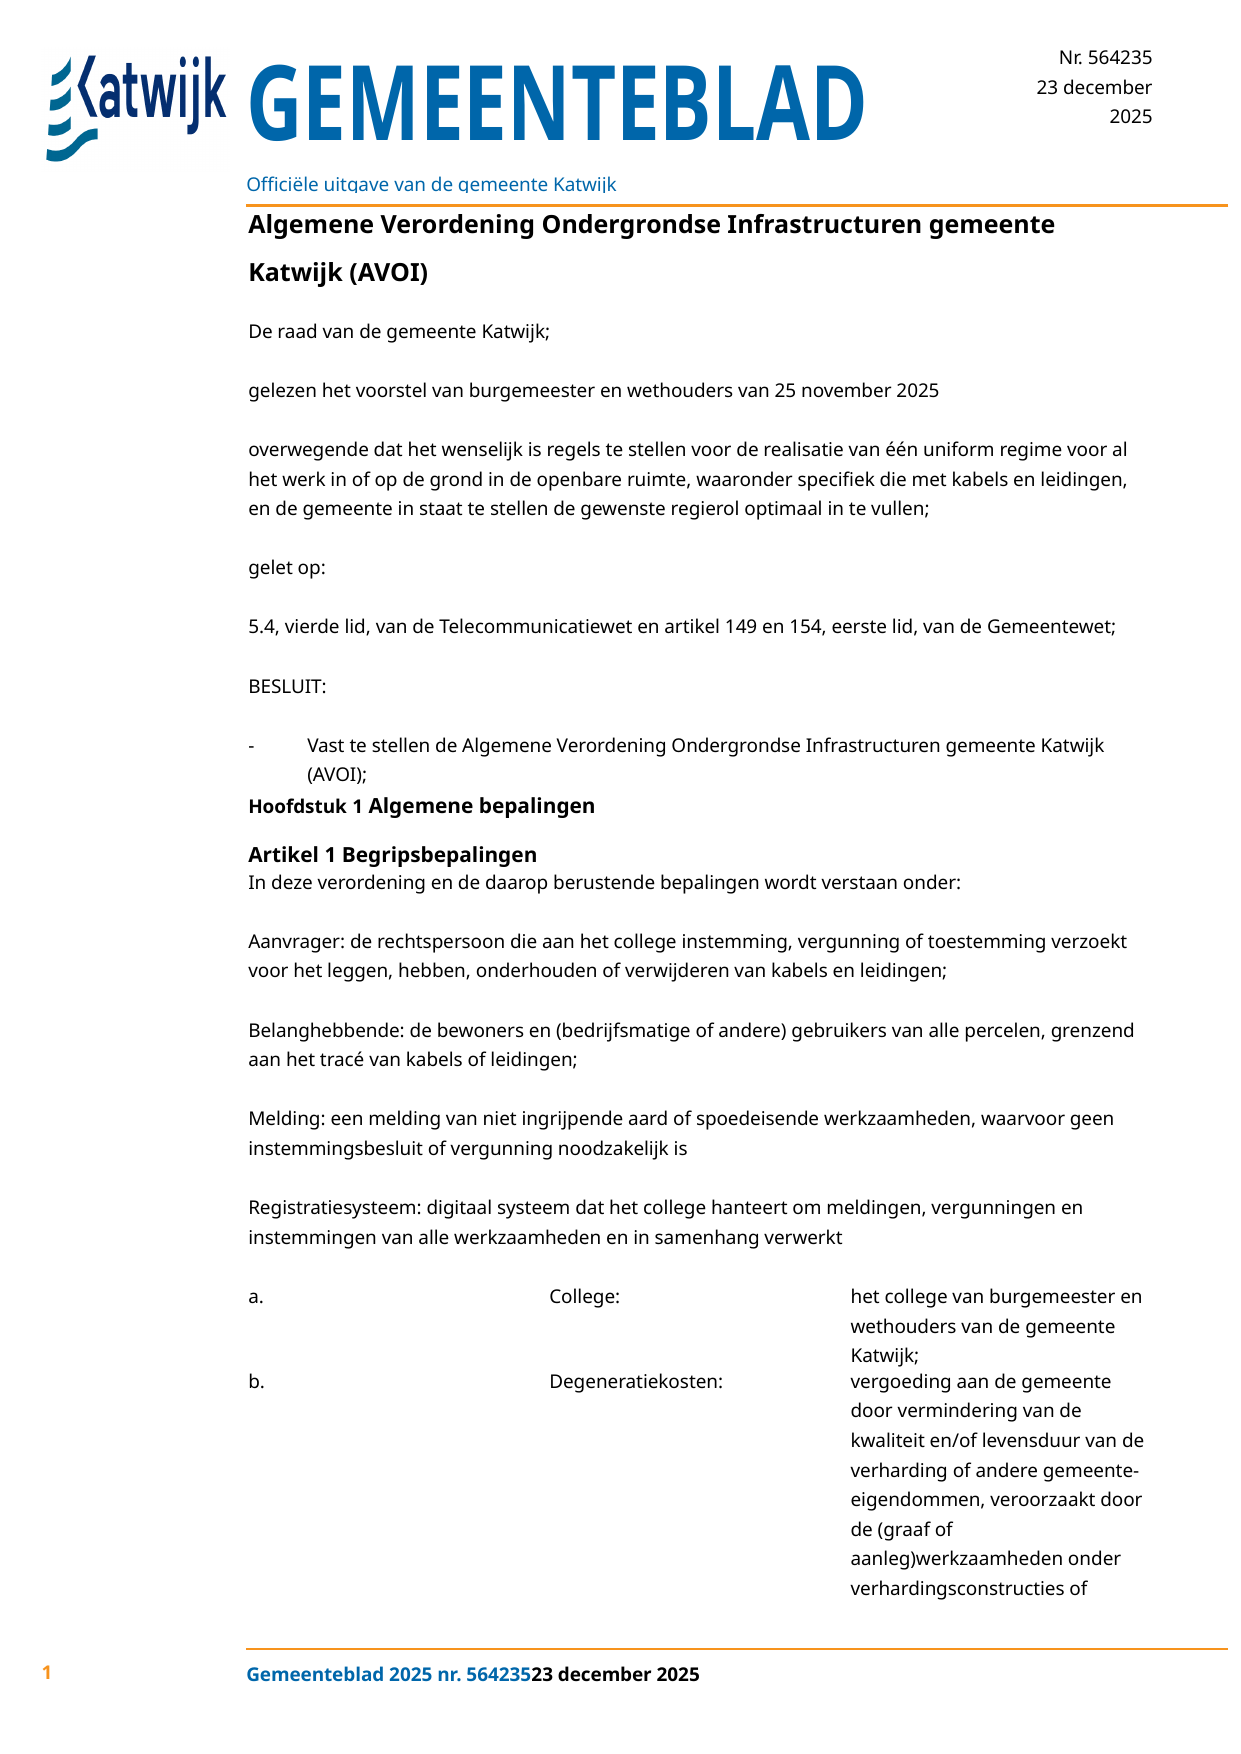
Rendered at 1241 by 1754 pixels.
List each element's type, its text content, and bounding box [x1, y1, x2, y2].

text gelet op: [248, 554, 1152, 580]
table_header College: [549, 1283, 850, 1368]
table_cell b. [248, 1368, 549, 1601]
text Hoofdstuk 1 Algemene bepalingen [248, 791, 1152, 820]
text Artikel 1 Begripsbepalingen [248, 841, 1152, 869]
text Melding: een melding van niet ingrijpende aard of spoedeisende werkzaamheden, waarvoor geen instemmingsbesluit of vergunning noodzakelijk is [248, 1106, 1152, 1161]
text De raad van de gemeente Katwijk; [248, 318, 1152, 344]
text overwegende dat het wenselijk is regels te stellen voor de realisatie van één uniform regime voor al het werk in of op de grond in de openbare ruimte, waaronder specifiek die met kabels en leidingen, en de gemeente in staat te stellen de gewenste regierol optimaal in te vullen; [248, 436, 1152, 521]
text Algemene Verordening Ondergrondse Infrastructuren gemeente Katwijk (AVOI) [248, 207, 1152, 288]
text Belanghebbende: de bewoners en (bedrijfsmatige of andere) gebruikers van alle percelen, grenzend aan het tracé van kabels of leidingen; [248, 1017, 1152, 1072]
table_header a. [248, 1283, 549, 1368]
list Vast te stellen de Algemene Verordening Ondergrondse Infrastructuren gemeente Katwijk (AVOI); [248, 732, 1152, 787]
text In deze verordening en de daarop berustende bepalingen wordt verstaan onder: [248, 869, 1152, 895]
text gelezen het voorstel van burgemeester en wethouders van 25 november 2025 [248, 377, 1152, 403]
text BESLUIT: [248, 673, 1152, 699]
text 5.4, vierde lid, van de Telecommunicatiewet en artikel 149 en 154, eerste lid, van de Gemeentewet; [248, 614, 1152, 639]
text Registratiesysteem: digitaal systeem dat het college hanteert om meldingen, vergunningen en instemmingen van alle werkzaamheden en in samenhang verwerkt [248, 1194, 1152, 1250]
table_cell Degeneratiekosten: [549, 1368, 850, 1601]
text Aanvrager: de rechtspersoon die aan het college instemming, vergunning of toestemming verzoekt voor het leggen, hebben, onderhouden of verwijderen van kabels en leidingen; [248, 928, 1152, 983]
table_header het college van burgemeester en wethouders van de gemeente Katwijk; [850, 1283, 1152, 1368]
table_cell vergoeding aan de gemeente door vermindering van de kwaliteit en/of levensduur van de verharding of andere gemeente-eigendommen, veroorzaakt door de (graaf of aanleg)werkzaamheden onder verhardingsconstructies of [850, 1368, 1152, 1601]
picture [41, 47, 231, 172]
